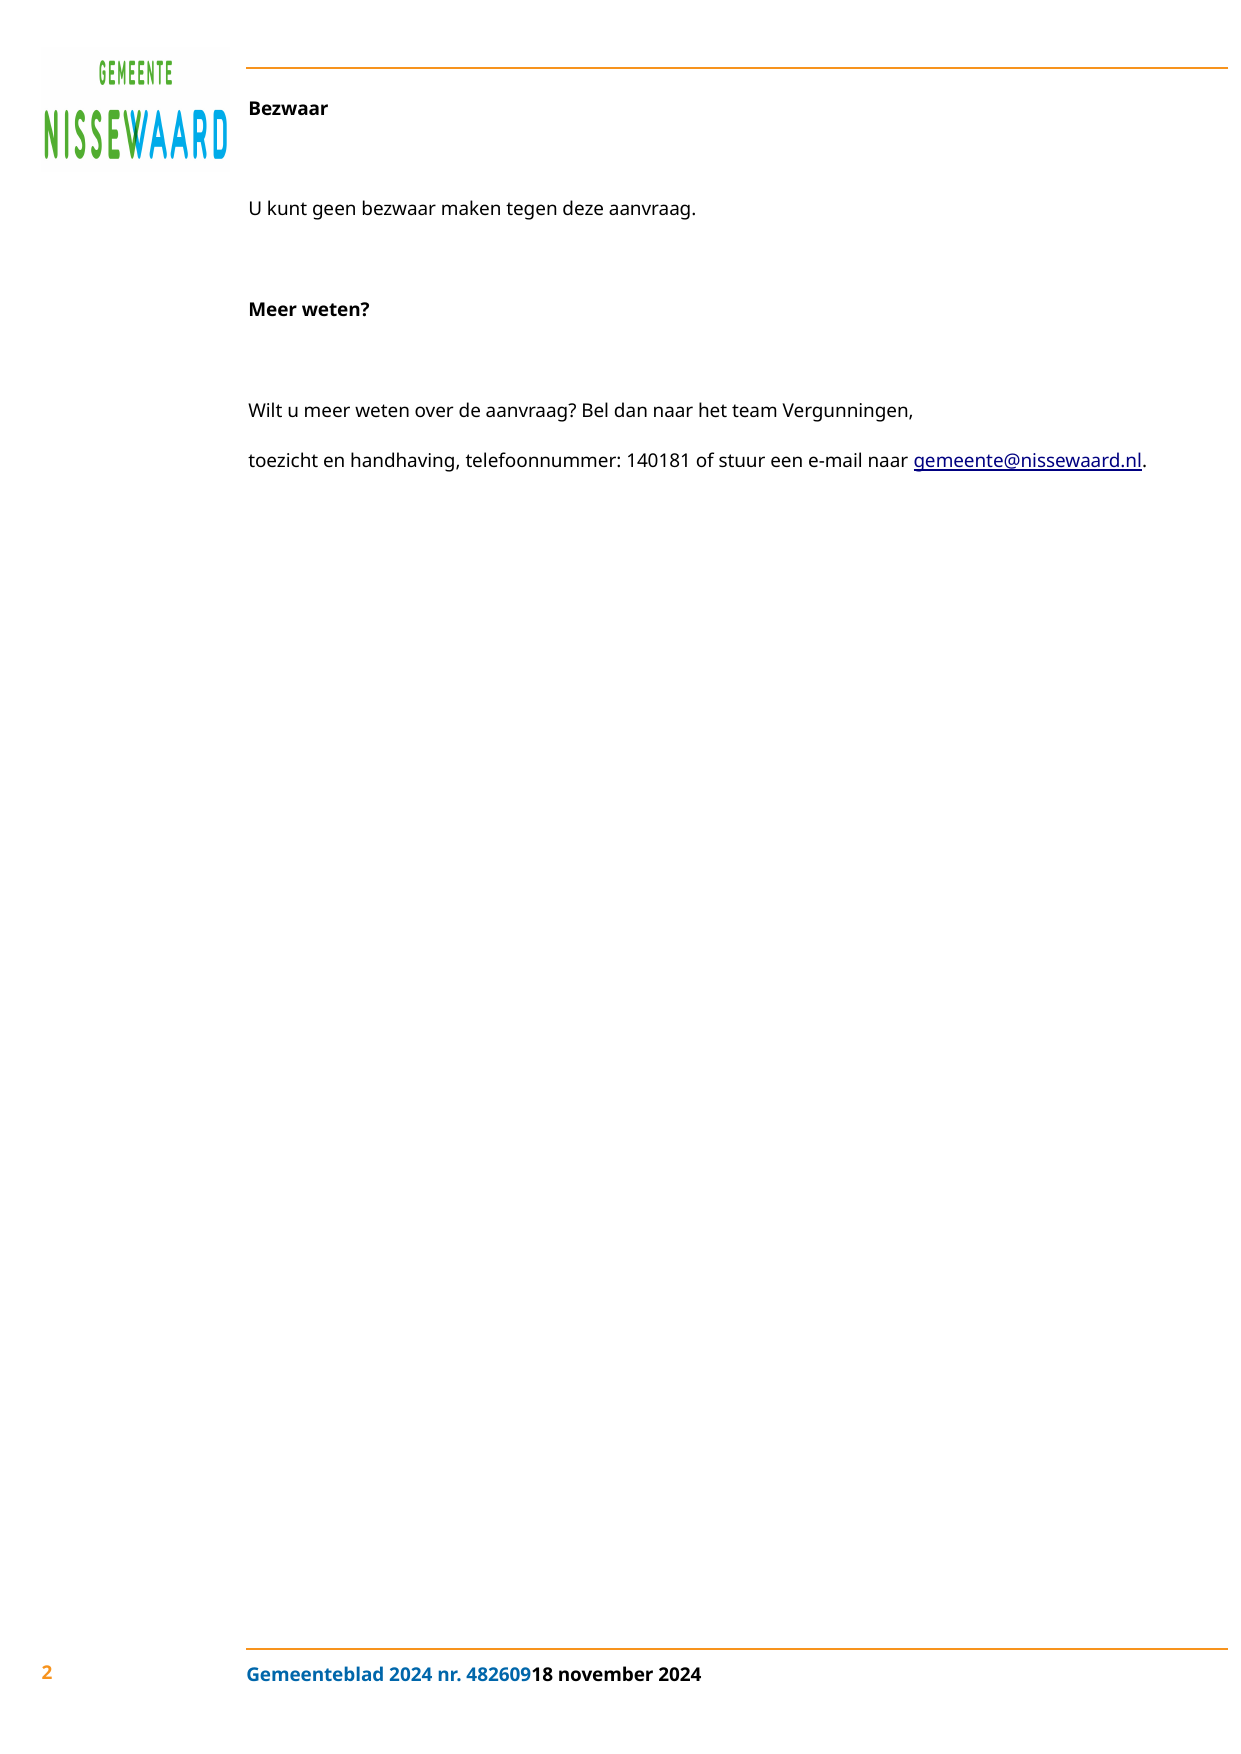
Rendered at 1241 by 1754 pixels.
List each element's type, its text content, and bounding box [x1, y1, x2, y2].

text Meer weten? [248, 296, 1152, 322]
text U kunt geen bezwaar maken tegen deze aanvraag. [248, 196, 1152, 221]
text toezicht en handhaving, telefoonnummer: 140181 of stuur een e-mail naar gemeente@nissewaard.nl. [248, 448, 1152, 473]
picture [41, 47, 231, 172]
text Wilt u meer weten over de aanvraag? Bel dan naar het team Vergunningen, [248, 397, 1152, 423]
text Bezwaar [248, 95, 1152, 121]
